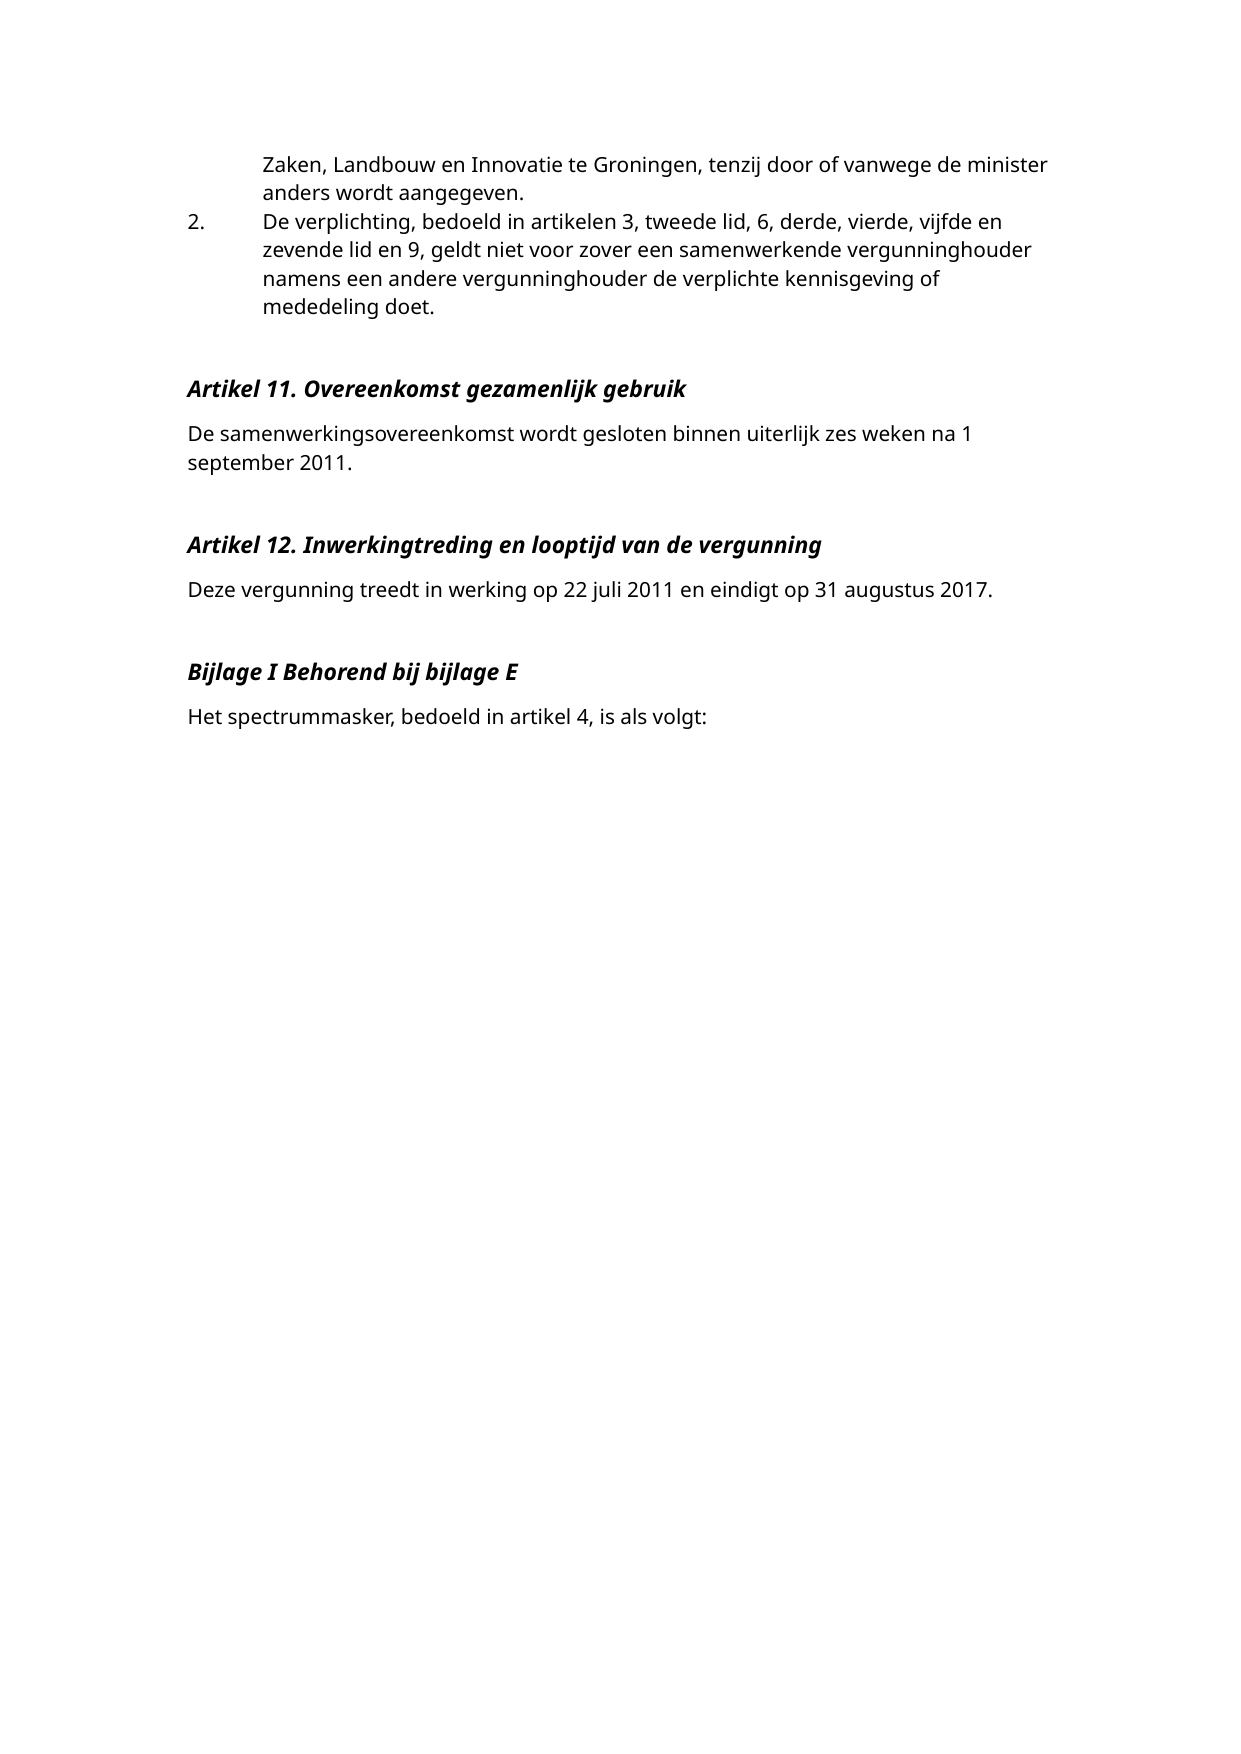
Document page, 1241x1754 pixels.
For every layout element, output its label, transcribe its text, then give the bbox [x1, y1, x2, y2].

subtitle Artikel 11. Overeenkomst gezamenlijk gebruik [187, 373, 1053, 404]
text Deze vergunning treedt in werking op 22 juli 2011 en eindigt op 31 augustus 2017. [187, 575, 1053, 603]
list Zaken, Landbouw en Innovatie te Groningen, tenzij door of vanwege de minister anders wordt aangegeven. [187, 150, 1053, 207]
text De samenwerkingsovereenkomst wordt gesloten binnen uiterlijk zes weken na 1 september 2011. [187, 419, 1053, 476]
text Het spectrummasker, bedoeld in artikel 4, is als volgt: [187, 702, 1053, 731]
subtitle Bijlage I Behorend bij bijlage E [187, 656, 1053, 687]
list De verplichting, bedoeld in artikelen 3, tweede lid, 6, derde, vierde, vijfde en zevende lid en 9, geldt niet voor zover een samenwerkende vergunninghouder namens een andere vergunninghouder de verplichte kennisgeving of mededeling doet. [187, 207, 1053, 321]
subtitle Artikel 12. Inwerkingtreding en looptijd van de vergunning [187, 529, 1053, 560]
